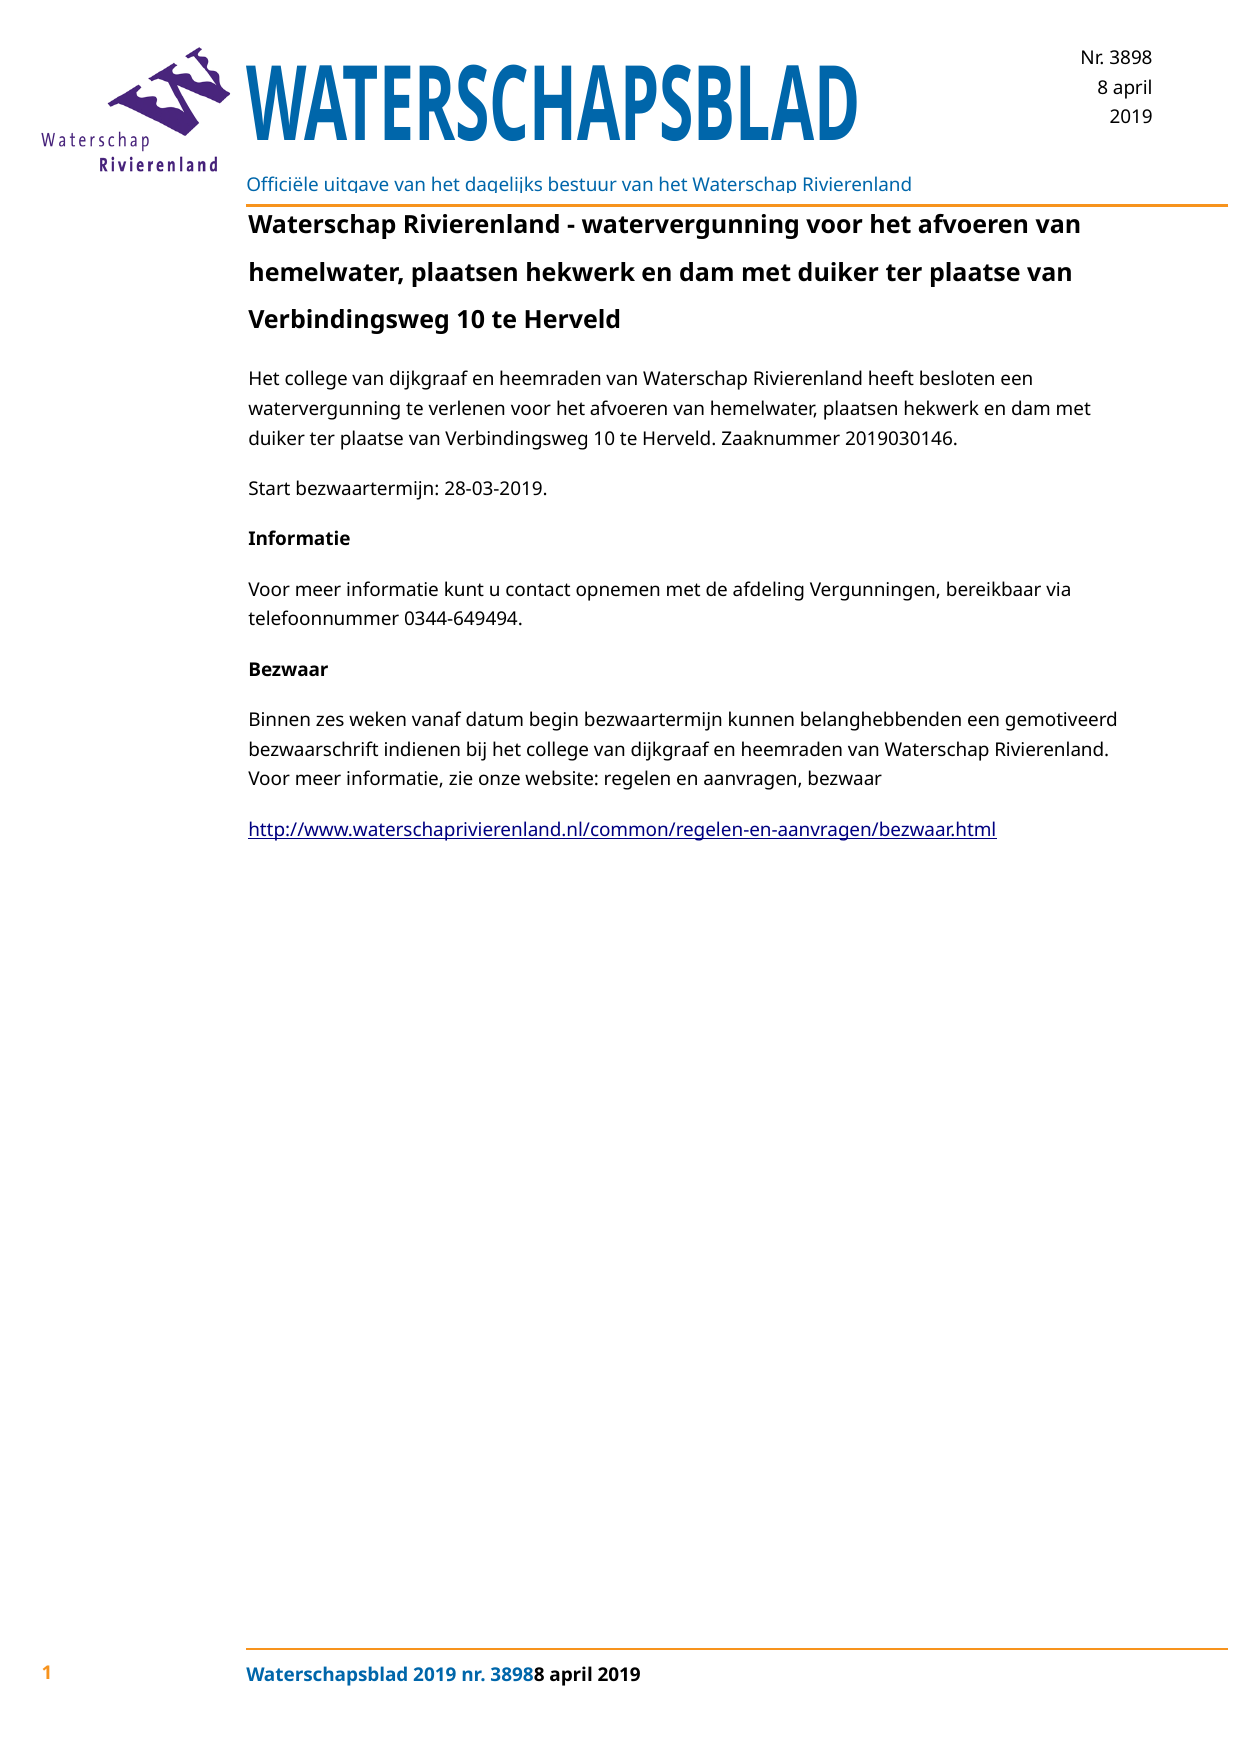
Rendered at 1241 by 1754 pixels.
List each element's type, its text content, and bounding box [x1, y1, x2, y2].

text Het college van dijkgraaf en heemraden van Waterschap Rivierenland heeft besloten een watervergunning te verlenen voor het afvoeren van hemelwater, plaatsen hekwerk en dam met duiker ter plaatse van Verbindingsweg 10 te Herveld. Zaaknummer 2019030146. [248, 366, 1152, 450]
text Start bezwaartermijn: 28-03-2019. [248, 475, 1152, 501]
text Informatie [248, 526, 1152, 551]
text Waterschap Rivierenland - watervergunning voor het afvoeren van hemelwater, plaatsen hekwerk en dam met duiker ter plaatse van Verbindingsweg 10 te Herveld [248, 207, 1152, 336]
text Voor meer informatie kunt u contact opnemen met de afdeling Vergunningen, bereikbaar via telefoonnummer 0344-649494. [248, 576, 1152, 631]
picture [41, 47, 231, 172]
text http://www.waterschaprivierenland.nl/common/regelen-en-aanvragen/bezwaar.html [248, 816, 1152, 842]
text Binnen zes weken vanaf datum begin bezwaartermijn kunnen belanghebbenden een gemotiveerd bezwaarschrift indienen bij het college van dijkgraaf en heemraden van Waterschap Rivierenland. Voor meer informatie, zie onze website: regelen en aanvragen, bezwaar [248, 706, 1152, 791]
text Bezwaar [248, 656, 1152, 682]
